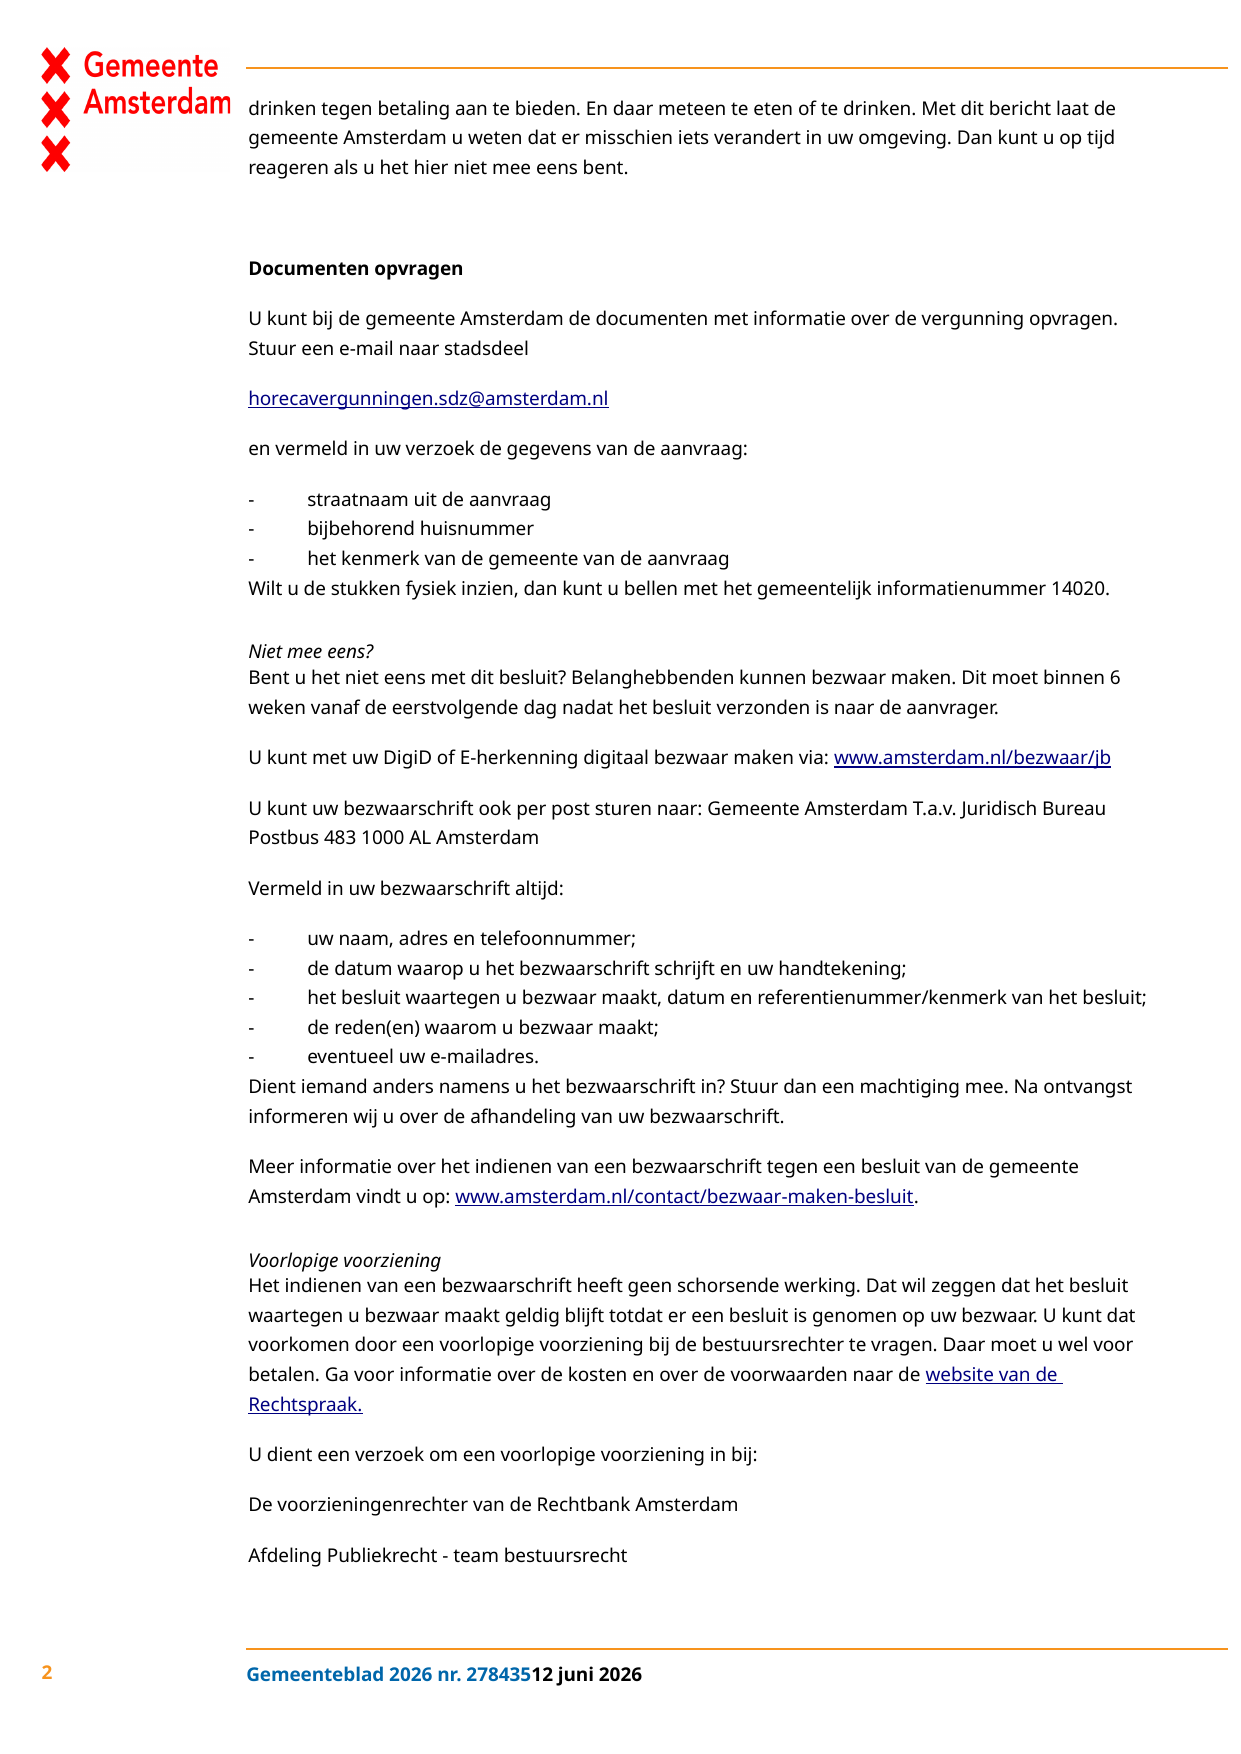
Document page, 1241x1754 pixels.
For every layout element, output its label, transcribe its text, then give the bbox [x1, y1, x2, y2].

text U dient een verzoek om een voorlopige voorziening in bij: [248, 1441, 1152, 1467]
text Vermeld in uw bezwaarschrift altijd: [248, 875, 1152, 901]
text De voorzieningenrechter van de Rechtbank Amsterdam [248, 1492, 1152, 1517]
list eventueel uw e-mailadres. [248, 1044, 1152, 1069]
text Bent u het niet eens met dit besluit? Belanghebbenden kunnen bezwaar maken. Dit moet binnen 6 weken vanaf de eerstvolgende dag nadat het besluit verzonden is naar de aanvrager. [248, 664, 1152, 720]
list het besluit waartegen u bezwaar maakt, datum en referentienummer/kenmerk van het besluit; [248, 984, 1152, 1010]
text Wilt u de stukken fysiek inzien, dan kunt u bellen met het gemeentelijk informatienummer 14020. [248, 575, 1152, 601]
list straatnaam uit de aanvraag [248, 486, 1152, 512]
text Dient iemand anders namens u het bezwaarschrift in? Stuur dan een machtiging mee. Na ontvangst informeren wij u over de afhandeling van uw bezwaarschrift. [248, 1073, 1152, 1128]
list de reden(en) waarom u bezwaar maakt; [248, 1014, 1152, 1040]
text U kunt met uw DigiD of E-herkenning digitaal bezwaar maken via: www.amsterdam.nl/bezwaar/jb [248, 744, 1152, 770]
text en vermeld in uw verzoek de gegevens van de aanvraag: [248, 436, 1152, 461]
text Afdeling Publiekrecht - team bestuursrecht [248, 1542, 1152, 1568]
text Documenten opvragen [248, 255, 1152, 281]
text Niet mee eens? [248, 639, 1152, 664]
text Voorlopige voorziening [248, 1247, 1152, 1272]
list uw naam, adres en telefoonnummer; [248, 925, 1152, 951]
list bijbehorend huisnummer [248, 516, 1152, 541]
text drinken tegen betaling aan te bieden. En daar meteen te eten of te drinken. Met dit bericht laat de gemeente Amsterdam u weten dat er misschien iets verandert in uw omgeving. Dan kunt u op tijd reageren als u het hier niet mee eens bent. [248, 95, 1152, 180]
text Het indienen van een bezwaarschrift heeft geen schorsende werking. Dat wil zeggen dat het besluit waartegen u bezwaar maakt geldig blijft totdat er een besluit is genomen op uw bezwaar. U kunt dat voorkomen door een voorlopige voorziening bij de bestuursrechter te vragen. Daar moet u wel voor betalen. Ga voor informatie over de kosten en over de voorwaarden naar de website van de Rechtspraak. [248, 1272, 1152, 1417]
picture [41, 47, 231, 172]
text U kunt bij de gemeente Amsterdam de documenten met informatie over de vergunning opvragen. Stuur een e-mail naar stadsdeel [248, 305, 1152, 361]
list de datum waarop u het bezwaarschrift schrijft en uw handtekening; [248, 955, 1152, 981]
text U kunt uw bezwaarschrift ook per post sturen naar: Gemeente Amsterdam T.a.v. Juridisch Bureau Postbus 483 1000 AL Amsterdam [248, 795, 1152, 850]
list het kenmerk van de gemeente van de aanvraag [248, 545, 1152, 571]
text horecavergunningen.sdz@amsterdam.nl [248, 385, 1152, 411]
text Meer informatie over het indienen van een bezwaarschrift tegen een besluit van de gemeente Amsterdam vindt u op: www.amsterdam.nl/contact/bezwaar-maken-besluit. [248, 1153, 1152, 1208]
